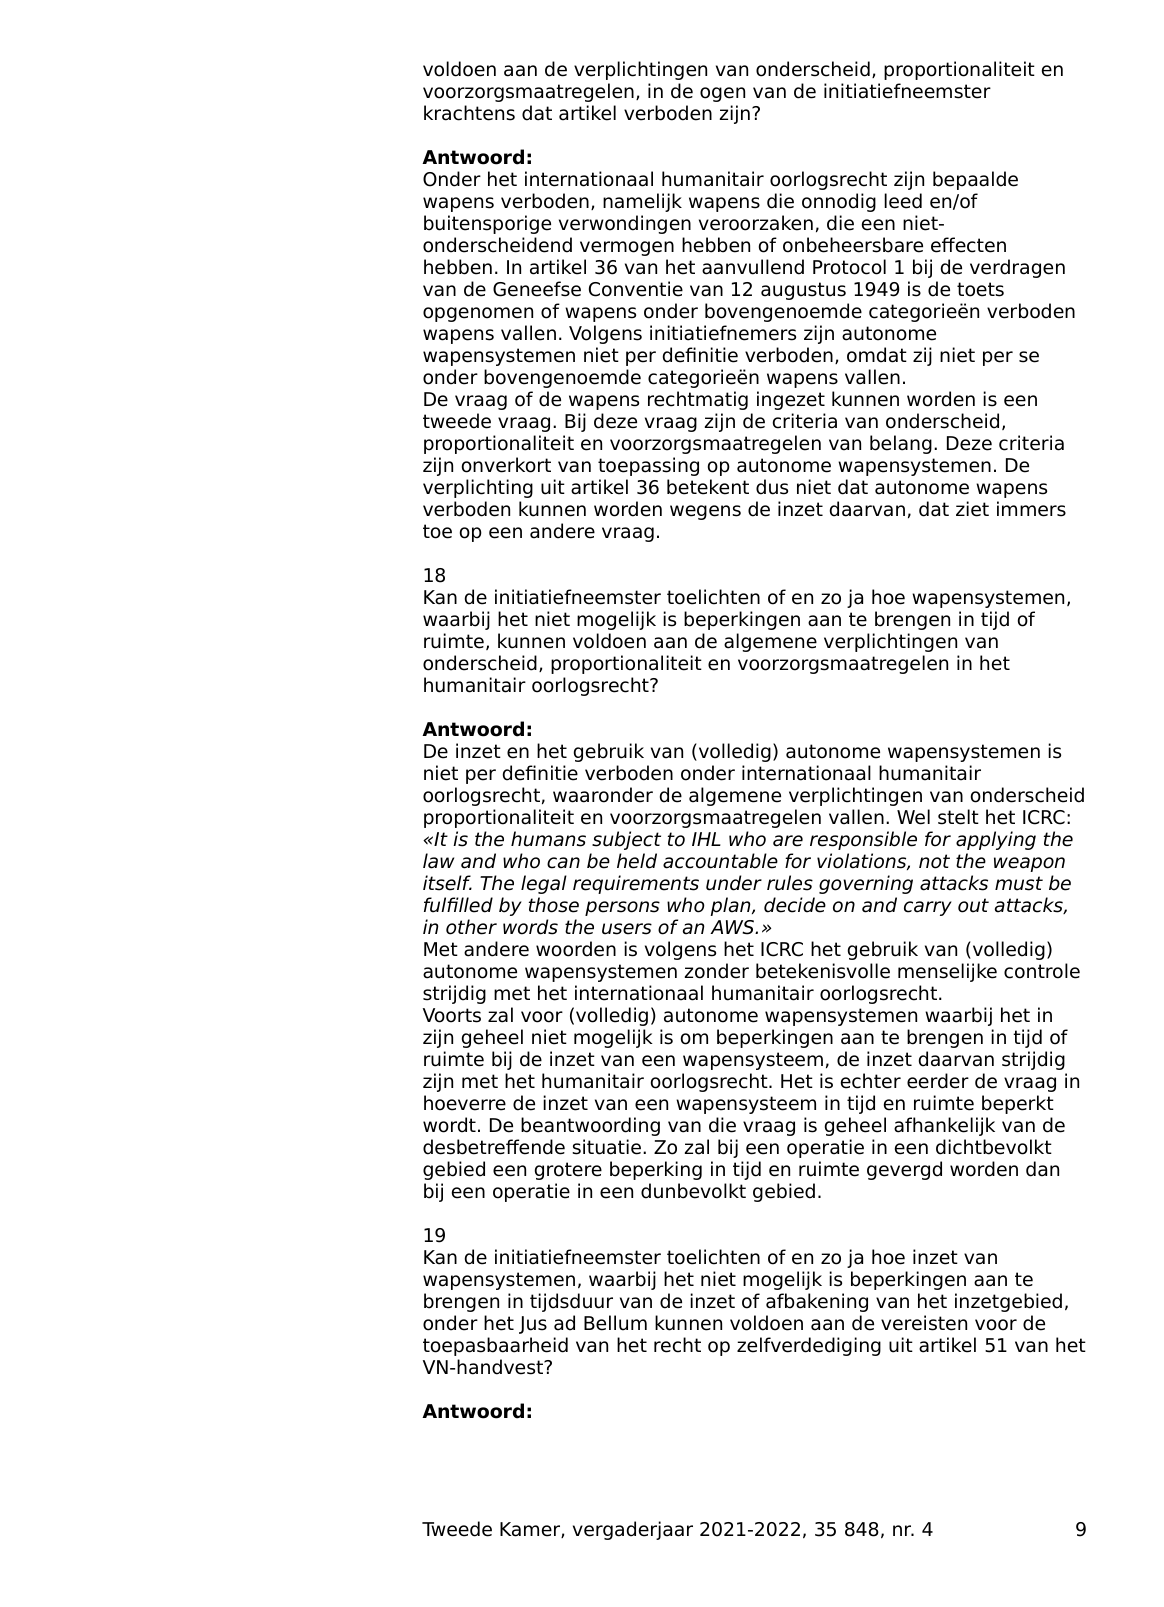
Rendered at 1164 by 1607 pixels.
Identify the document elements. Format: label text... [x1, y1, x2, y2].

text Antwoord: [422, 1401, 1087, 1423]
text Voorts zal voor (volledig) autonome wapensystemen waarbij het in zijn geheel niet mogelijk is om beperkingen aan te brengen in tijd of ruimte bij de inzet van een wapensysteem, de inzet daarvan strijdig zijn met het humanitair oorlogsrecht. Het is echter eerder de vraag in hoeverre de inzet van een wapensysteem in tijd en ruimte beperkt wordt. De beantwoording van die vraag is geheel afhankelijk van de desbetreffende situatie. Zo zal bij een operatie in een dichtbevolkt gebied een grotere beperking in tijd en ruimte gevergd worden dan bij een operatie in een dunbevolkt gebied. [422, 1005, 1087, 1203]
text 19 [422, 1225, 1087, 1247]
text Antwoord: [422, 719, 1087, 741]
text voldoen aan de verplichtingen van onderscheid, proportionaliteit en voorzorgsmaatregelen, in de ogen van de initiatiefneemster krachtens dat artikel verboden zijn? [422, 59, 1087, 125]
text De vraag of de wapens rechtmatig ingezet kunnen worden is een tweede vraag. Bij deze vraag zijn de criteria van onderscheid, proportionaliteit en voorzorgsmaatregelen van belang. Deze criteria zijn onverkort van toepassing op autonome wapensystemen. De verplichting uit artikel 36 betekent dus niet dat autonome wapens verboden kunnen worden wegens de inzet daarvan, dat ziet immers toe op een andere vraag. [422, 389, 1087, 543]
text Kan de initiatiefneemster toelichten of en zo ja hoe wapensystemen, waarbij het niet mogelijk is beperkingen aan te brengen in tijd of ruimte, kunnen voldoen aan de algemene verplichtingen van onderscheid, proportionaliteit en voorzorgsmaatregelen in het humanitair oorlogsrecht? [422, 587, 1087, 697]
text Antwoord: [422, 147, 1087, 169]
text Kan de initiatiefneemster toelichten of en zo ja hoe inzet van wapensystemen, waarbij het niet mogelijk is beperkingen aan te brengen in tijdsduur van de inzet of afbakening van het inzetgebied, onder het Jus ad Bellum kunnen voldoen aan de vereisten voor de toepasbaarheid van het recht op zelfverdediging uit artikel 51 van het VN-handvest? [422, 1247, 1087, 1379]
text De inzet en het gebruik van (volledig) autonome wapensystemen is niet per definitie verboden onder internationaal humanitair oorlogsrecht, waaronder de algemene verplichtingen van onderscheid proportionaliteit en voorzorgsmaatregelen vallen. Wel stelt het ICRC: «It is the humans subject to IHL who are responsible for applying the law and who can be held accountable for violations, not the weapon itself. The legal requirements under rules governing attacks must be fulfilled by those persons who plan, decide on and carry out attacks, in other words the users of an AWS.» [422, 741, 1087, 939]
text Onder het internationaal humanitair oorlogsrecht zijn bepaalde wapens verboden, namelijk wapens die onnodig leed en/of buitensporige verwondingen veroorzaken, die een niet-onderscheidend vermogen hebben of onbeheersbare effecten hebben. In artikel 36 van het aanvullend Protocol 1 bij de verdragen van de Geneefse Conventie van 12 augustus 1949 is de toets opgenomen of wapens onder bovengenoemde categorieën verboden wapens vallen. Volgens initiatiefnemers zijn autonome wapensystemen niet per definitie verboden, omdat zij niet per se onder bovengenoemde categorieën wapens vallen. [422, 169, 1087, 389]
text Met andere woorden is volgens het ICRC het gebruik van (volledig) autonome wapensystemen zonder betekenisvolle menselijke controle strijdig met het internationaal humanitair oorlogsrecht. [422, 939, 1087, 1005]
text 18 [422, 565, 1087, 587]
